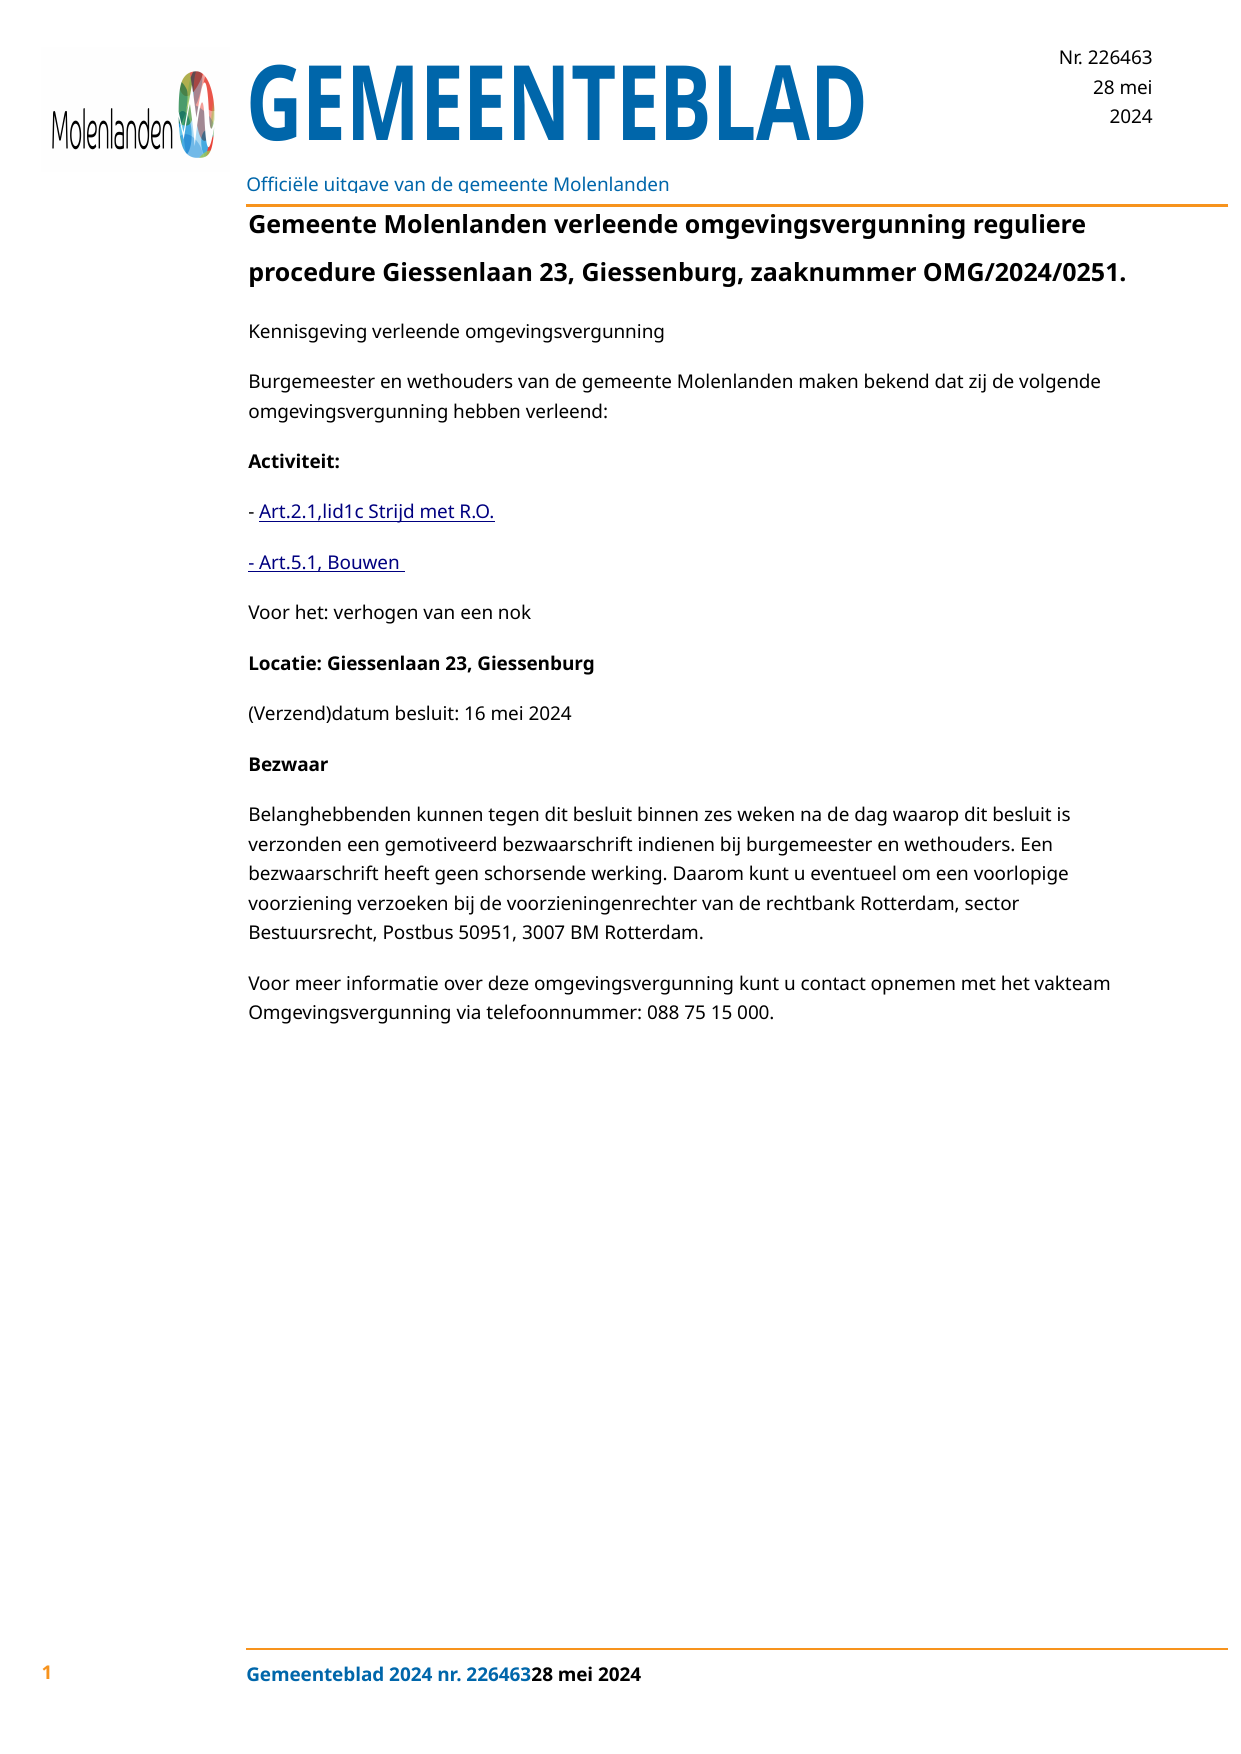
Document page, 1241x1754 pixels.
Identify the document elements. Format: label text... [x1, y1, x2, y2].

text Gemeente Molenlanden verleende omgevingsvergunning reguliere procedure Giessenlaan 23, Giessenburg, zaaknummer OMG/2024/0251. [248, 207, 1152, 288]
picture [41, 47, 231, 172]
text Voor meer informatie over deze omgevingsvergunning kunt u contact opnemen met het vakteam Omgevingsvergunning via telefoonnummer: 088 75 15 000. [248, 970, 1152, 1025]
text Bezwaar [248, 751, 1152, 777]
text Kennisgeving verleende omgevingsvergunning [248, 318, 1152, 344]
text - Art.5.1, Bouwen [248, 549, 1152, 575]
text Voor het: verhogen van een nok [248, 599, 1152, 625]
text Activiteit: [248, 448, 1152, 474]
text Locatie: Giessenlaan 23, Giessenburg [248, 650, 1152, 676]
text - Art.2.1,lid1c Strijd met R.O. [248, 499, 1152, 524]
text Burgemeester en wethouders van de gemeente Molenlanden maken bekend dat zij de volgende omgevingsvergunning hebben verleend: [248, 368, 1152, 424]
text Belanghebbenden kunnen tegen dit besluit binnen zes weken na de dag waarop dit besluit is verzonden een gemotiveerd bezwaarschrift indienen bij burgemeester en wethouders. Een bezwaarschrift heeft geen schorsende werking. Daarom kunt u eventueel om een voorlopige voorziening verzoeken bij de voorzieningenrechter van de rechtbank Rotterdam, sector Bestuursrecht, Postbus 50951, 3007 BM Rotterdam. [248, 801, 1152, 945]
text (Verzend)datum besluit: 16 mei 2024 [248, 700, 1152, 726]
